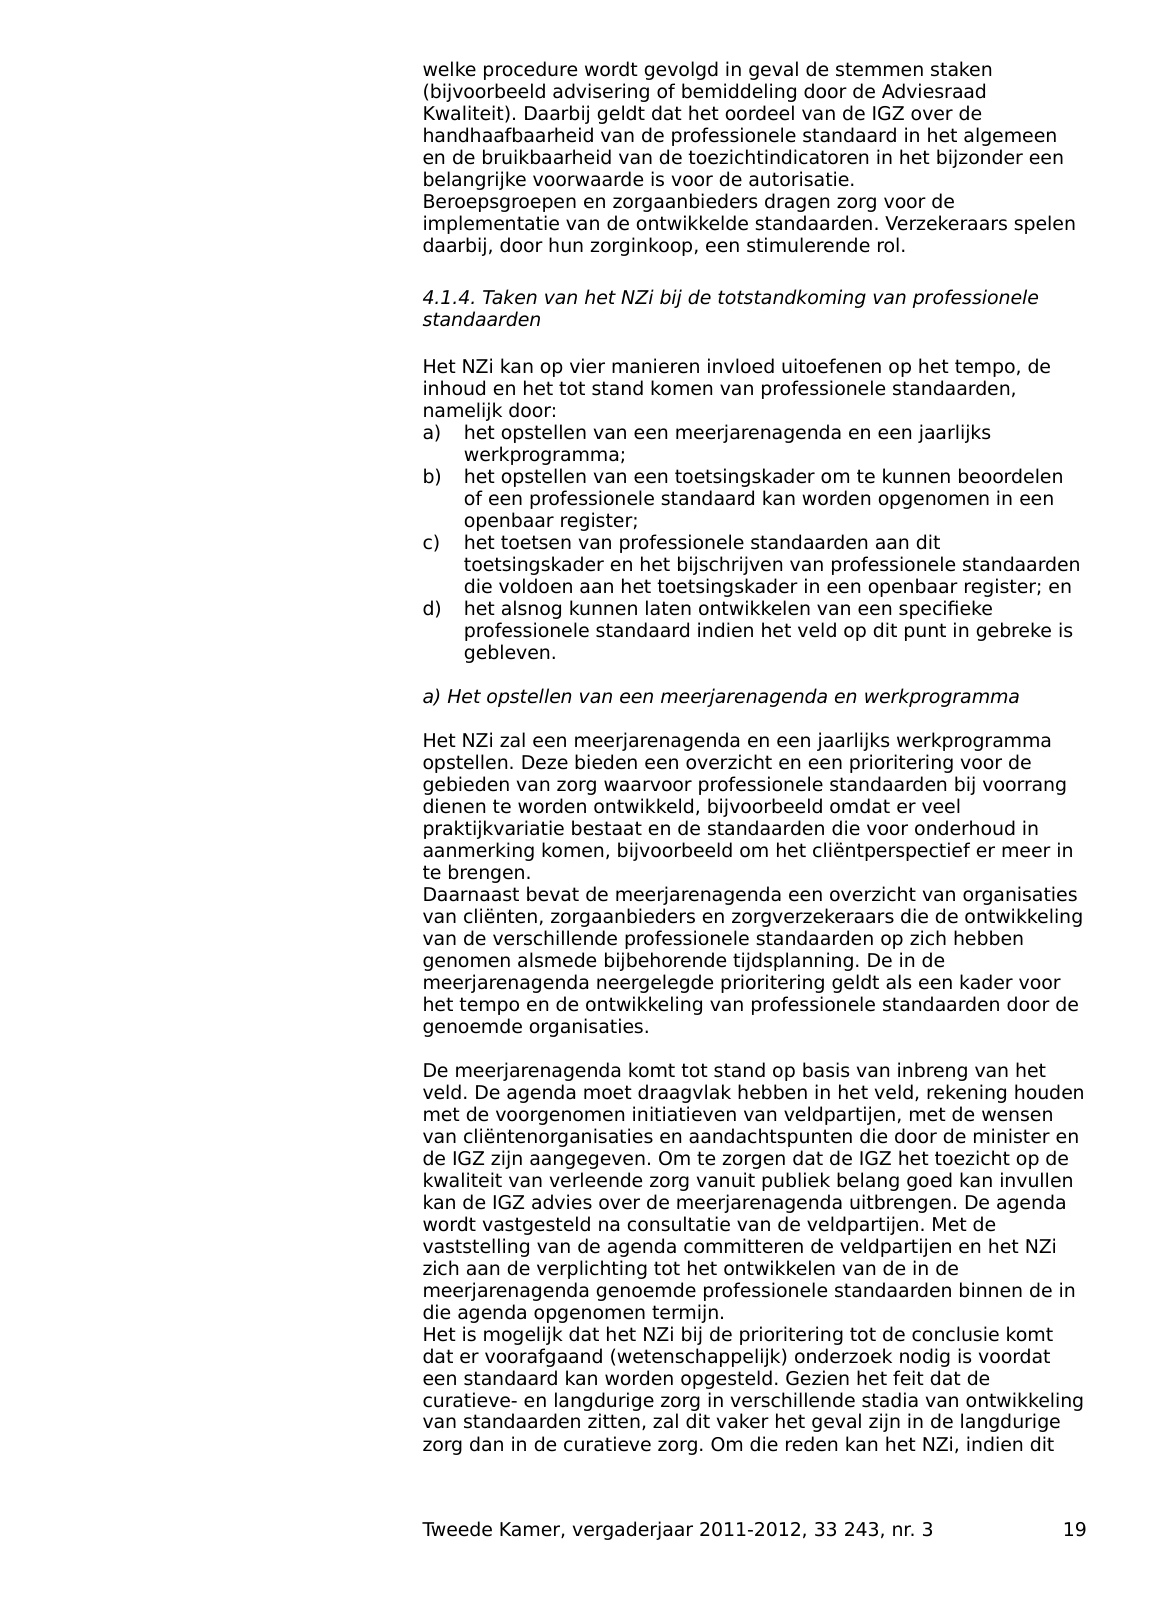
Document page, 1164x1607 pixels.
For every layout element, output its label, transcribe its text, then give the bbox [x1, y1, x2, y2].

text a) het opstellen van een meerjarenagenda en een jaarlijks werkprogramma; [422, 422, 1087, 466]
text b) het opstellen van een toetsingskader om te kunnen beoordelen of een professionele standaard kan worden opgenomen in een openbaar register; [422, 466, 1087, 532]
text Daarnaast bevat de meerjarenagenda een overzicht van organisaties van cliënten, zorgaanbieders en zorgverzekeraars die de ontwikkeling van de verschillende professionele standaarden op zich hebben genomen alsmede bijbehorende tijdsplanning. De in de meerjarenagenda neergelegde prioritering geldt als een kader voor het tempo en de ontwikkeling van professionele standaarden door de genoemde organisaties. [422, 884, 1087, 1038]
text De meerjarenagenda komt tot stand op basis van inbreng van het veld. De agenda moet draagvlak hebben in het veld, rekening houden met de voorgenomen initiatieven van veldpartijen, met de wensen van cliëntenorganisaties en aandachtspunten die door de minister en de IGZ zijn aangegeven. Om te zorgen dat de IGZ het toezicht op de kwaliteit van verleende zorg vanuit publiek belang goed kan invullen kan de IGZ advies over de meerjarenagenda uitbrengen. De agenda wordt vastgesteld na consultatie van de veldpartijen. Met de vaststelling van de agenda committeren de veldpartijen en het NZi zich aan de verplichting tot het ontwikkelen van de in de meerjarenagenda genoemde professionele standaarden binnen de in die agenda opgenomen termijn. [422, 1060, 1087, 1323]
text Het NZi zal een meerjarenagenda en een jaarlijks werkprogramma opstellen. Deze bieden een overzicht en een prioritering voor de gebieden van zorg waarvoor professionele standaarden bij voorrang dienen te worden ontwikkeld, bijvoorbeeld omdat er veel praktijkvariatie bestaat en de standaarden die voor onderhoud in aanmerking komen, bijvoorbeeld om het cliëntperspectief er meer in te brengen. [422, 730, 1087, 884]
text Het is mogelijk dat het NZi bij de prioritering tot de conclusie komt dat er voorafgaand (wetenschappelijk) onderzoek nodig is voordat een standaard kan worden opgesteld. Gezien het feit dat de curatieve- en langdurige zorg in verschillende stadia van ontwikkeling van standaarden zitten, zal dit vaker het geval zijn in de langdurige zorg dan in de curatieve zorg. Om die reden kan het NZi, indien dit [422, 1323, 1087, 1455]
text c) het toetsen van professionele standaarden aan dit toetsingskader en het bijschrijven van professionele standaarden die voldoen aan het toetsingskader in een openbaar register; en [422, 532, 1087, 598]
subtitle a) Het opstellen van een meerjarenagenda en werkprogramma [422, 686, 1087, 708]
text welke procedure wordt gevolgd in geval de stemmen staken (bijvoorbeeld advisering of bemiddeling door de Adviesraad Kwaliteit). Daarbij geldt dat het oordeel van de IGZ over de handhaafbaarheid van de professionele standaard in het algemeen en de bruikbaarheid van de toezichtindicatoren in het bijzonder een belangrijke voorwaarde is voor de autorisatie. [422, 59, 1087, 191]
text Het NZi kan op vier manieren invloed uitoefenen op het tempo, de inhoud en het tot stand komen van professionele standaarden, namelijk door: [422, 356, 1087, 422]
subtitle 4.1.4. Taken van het NZi bij de totstandkoming van professionele standaarden [422, 287, 1087, 331]
text d) het alsnog kunnen laten ontwikkelen van een specifieke professionele standaard indien het veld op dit punt in gebreke is gebleven. [422, 598, 1087, 663]
text Beroepsgroepen en zorgaanbieders dragen zorg voor de implementatie van de ontwikkelde standaarden. Verzekeraars spelen daarbij, door hun zorginkoop, een stimulerende rol. [422, 191, 1087, 257]
